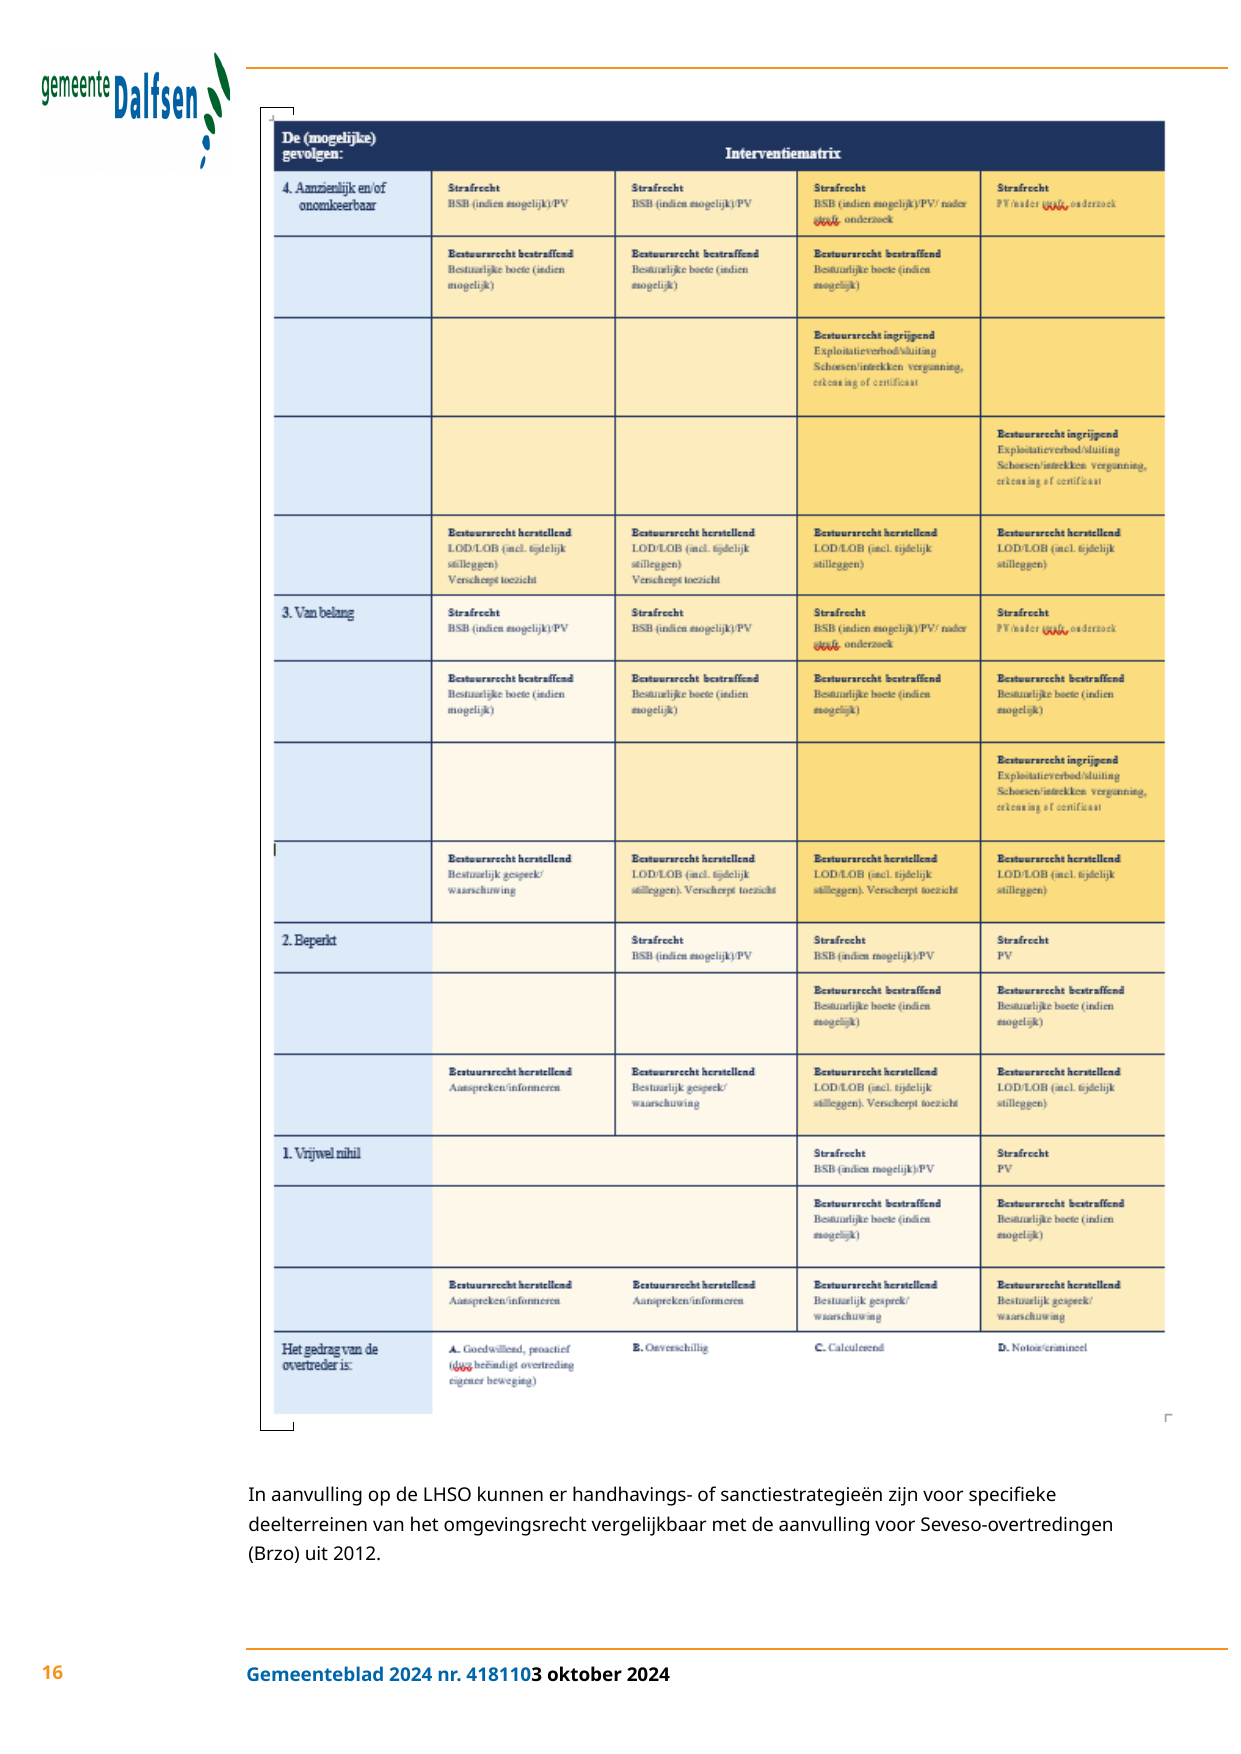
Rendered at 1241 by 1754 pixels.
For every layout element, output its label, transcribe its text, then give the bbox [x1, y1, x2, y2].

picture [41, 47, 231, 172]
text In aanvulling op de LHSO kunnen er handhavings- of sanctiestrategieën zijn voor specifieke deelterreinen van het omgevingsrecht vergelijkbaar met de aanvulling voor Seveso-overtredingen (Brzo) uit 2012. [248, 1481, 1152, 1566]
picture [268, 115, 1173, 1422]
